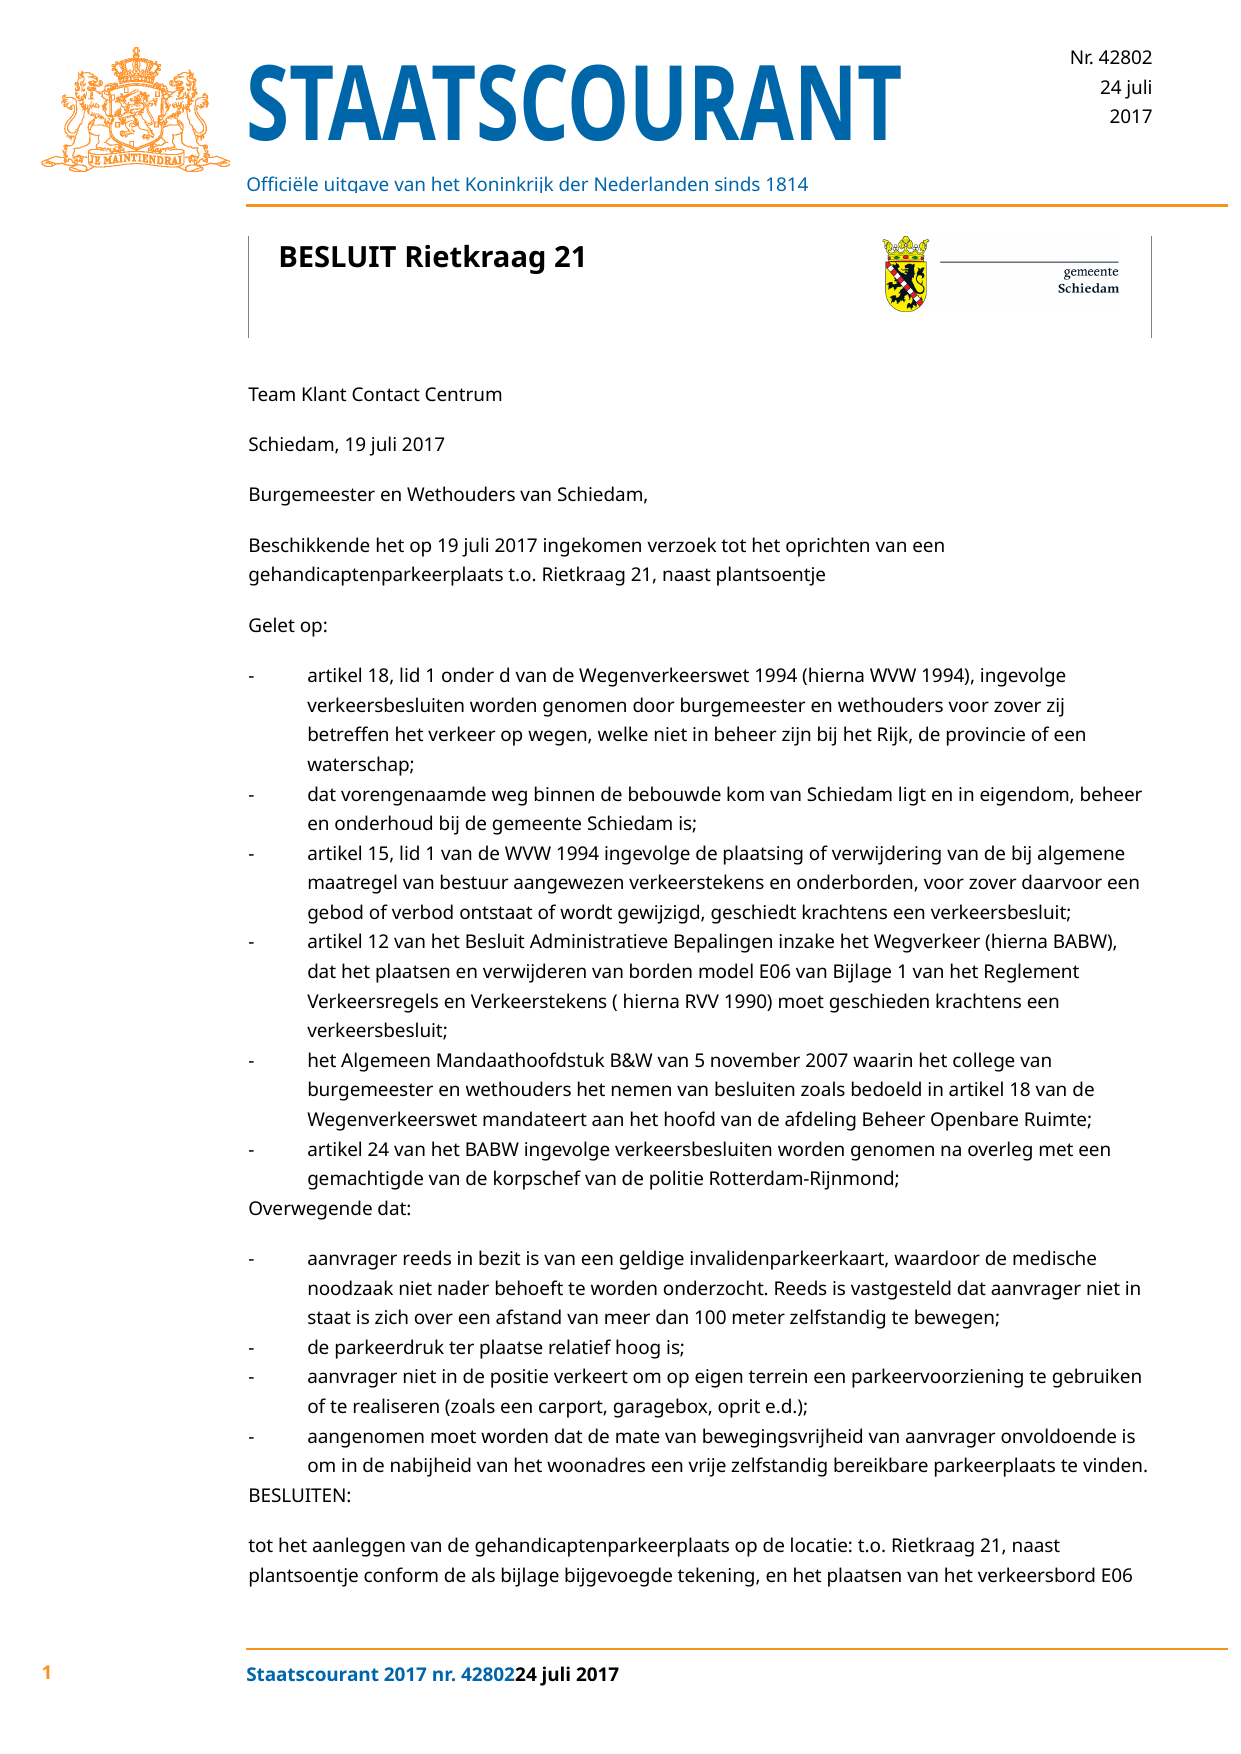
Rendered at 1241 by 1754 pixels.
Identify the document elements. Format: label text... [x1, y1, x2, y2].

text tot het aanleggen van de gehandicaptenparkeerplaats op de locatie: t.o. Rietkraag 21, naast plantsoentje conform de als bijlage bijgevoegde tekening, en het plaatsen van het verkeersbord E06 [248, 1532, 1152, 1588]
text Beschikkende het op 19 juli 2017 ingekomen verzoek tot het oprichten van een gehandicaptenparkeerplaats t.o. Rietkraag 21, naast plantsoentje [248, 532, 1152, 587]
text BESLUITEN: [248, 1482, 1152, 1508]
list aanvrager reeds in bezit is van een geldige invalidenparkeerkaart, waardoor de medische noodzaak niet nader behoeft te worden onderzocht. Reeds is vastgesteld dat aanvrager niet in staat is zich over een afstand van meer dan 100 meter zelfstandig te bewegen; [248, 1245, 1152, 1330]
picture [882, 236, 1119, 312]
list artikel 24 van het BABW ingevolge verkeersbesluiten worden genomen na overleg met een gemachtigde van de korpschef van de politie Rotterdam-Rijnmond; [248, 1136, 1152, 1191]
picture [41, 47, 231, 172]
list aangenomen moet worden dat de mate van bewegingsvrijheid van aanvrager onvoldoende is om in de nabijheid van het woonadres een vrije zelfstandig bereikbare parkeerplaats te vinden. [248, 1423, 1152, 1478]
list dat vorengenaamde weg binnen de bebouwde kom van Schiedam ligt en in eigendom, beheer en onderhoud bij de gemeente Schiedam is; [248, 781, 1152, 836]
list artikel 18, lid 1 onder d van de Wegenverkeerswet 1994 (hierna WVW 1994), ingevolge verkeersbesluiten worden genomen door burgemeester en wethouders voor zover zij betreffen het verkeer op wegen, welke niet in beheer zijn bij het Rijk, de provincie of een waterschap; [248, 662, 1152, 777]
list artikel 12 van het Besluit Administratieve Bepalingen inzake het Wegverkeer (hierna BABW), dat het plaatsen en verwijderen van borden model E06 van Bijlage 1 van het Reglement Verkeersregels en Verkeerstekens ( hierna RVV 1990) moet geschieden krachtens een verkeersbesluit; [248, 929, 1152, 1043]
text Burgemeester en Wethouders van Schiedam, [248, 482, 1152, 507]
list aanvrager niet in de positie verkeert om op eigen terrein een parkeervoorziening te gebruiken of te realiseren (zoals een carport, garagebox, oprit e.d.); [248, 1364, 1152, 1419]
text Overwegende dat: [248, 1195, 1152, 1221]
text Gelet op: [248, 612, 1152, 638]
table_header [850, 236, 1151, 338]
table_header BESLUIT Rietkraag 21 [249, 236, 850, 338]
text Schiedam, 19 juli 2017 [248, 431, 1152, 457]
text Team Klant Contact Centrum [248, 381, 1152, 406]
list de parkeerdruk ter plaatse relatief hoog is; [248, 1334, 1152, 1360]
list artikel 15, lid 1 van de WVW 1994 ingevolge de plaatsing of verwijdering van de bij algemene maatregel van bestuur aangewezen verkeerstekens en onderborden, voor zover daarvoor een gebod of verbod ontstaat of wordt gewijzigd, geschiedt krachtens een verkeersbesluit; [248, 840, 1152, 925]
list het Algemeen Mandaathoofdstuk B&W van 5 november 2007 waarin het college van burgemeester en wethouders het nemen van besluiten zoals bedoeld in artikel 18 van de Wegenverkeerswet mandateert aan het hoofd van de afdeling Beheer Openbare Ruimte; [248, 1047, 1152, 1132]
